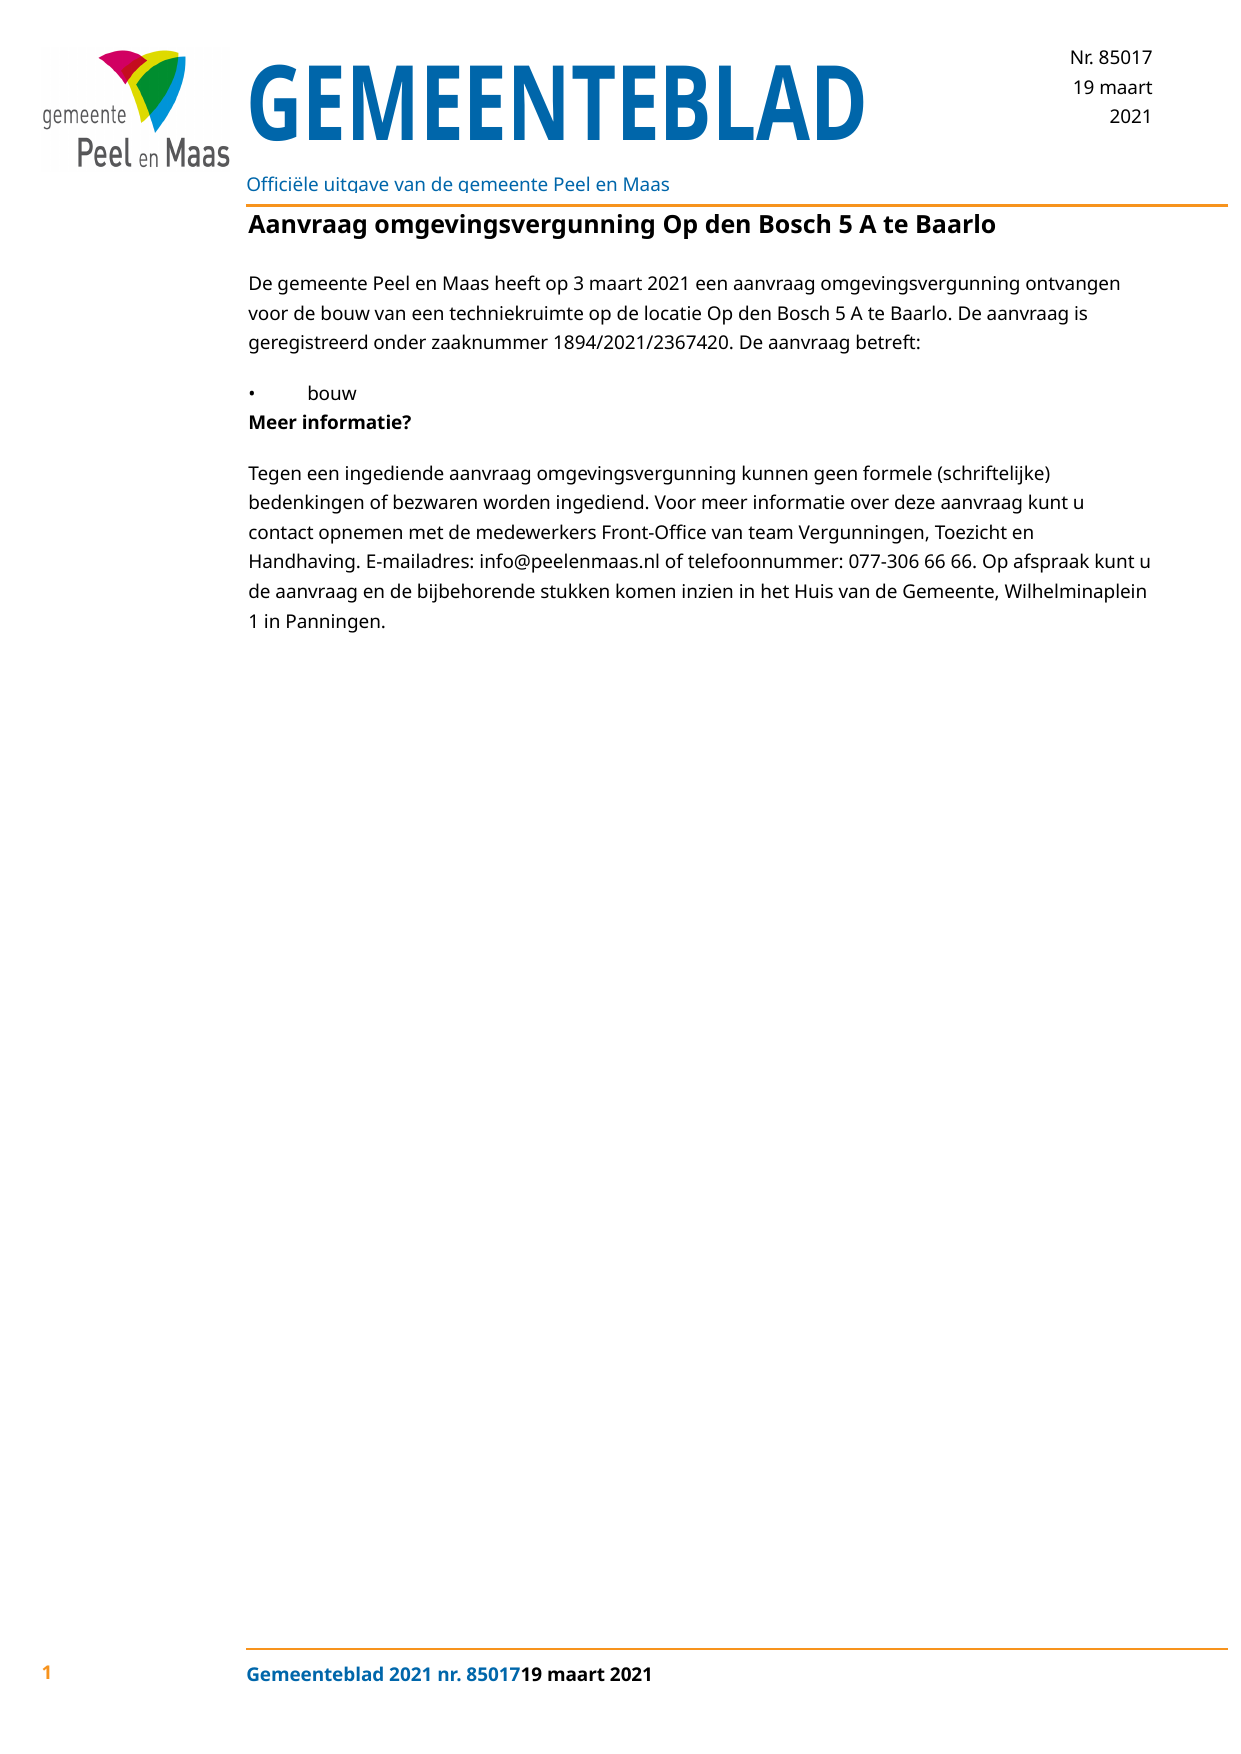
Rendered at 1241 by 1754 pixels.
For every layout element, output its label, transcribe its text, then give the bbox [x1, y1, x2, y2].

text Meer informatie? [248, 409, 1152, 435]
text Aanvraag omgevingsvergunning Op den Bosch 5 A te Baarlo [248, 207, 1152, 241]
text De gemeente Peel en Maas heeft op 3 maart 2021 een aanvraag omgevingsvergunning ontvangen voor de bouw van een techniekruimte op de locatie Op den Bosch 5 A te Baarlo. De aanvraag is geregistreerd onder zaaknummer 1894/2021/2367420. De aanvraag betreft: [248, 270, 1152, 355]
picture [41, 47, 231, 172]
list bouw [248, 380, 1152, 406]
text Tegen een ingediende aanvraag omgevingsvergunning kunnen geen formele (schriftelijke) bedenkingen of bezwaren worden ingediend. Voor meer informatie over deze aanvraag kunt u contact opnemen met de medewerkers Front-Office van team Vergunningen, Toezicht en Handhaving. E-mailadres: info@peelenmaas.nl of telefoonnummer: 077-306 66 66. Op afspraak kunt u de aanvraag en de bijbehorende stukken komen inzien in het Huis van de Gemeente, Wilhelminaplein 1 in Panningen. [248, 460, 1152, 633]
